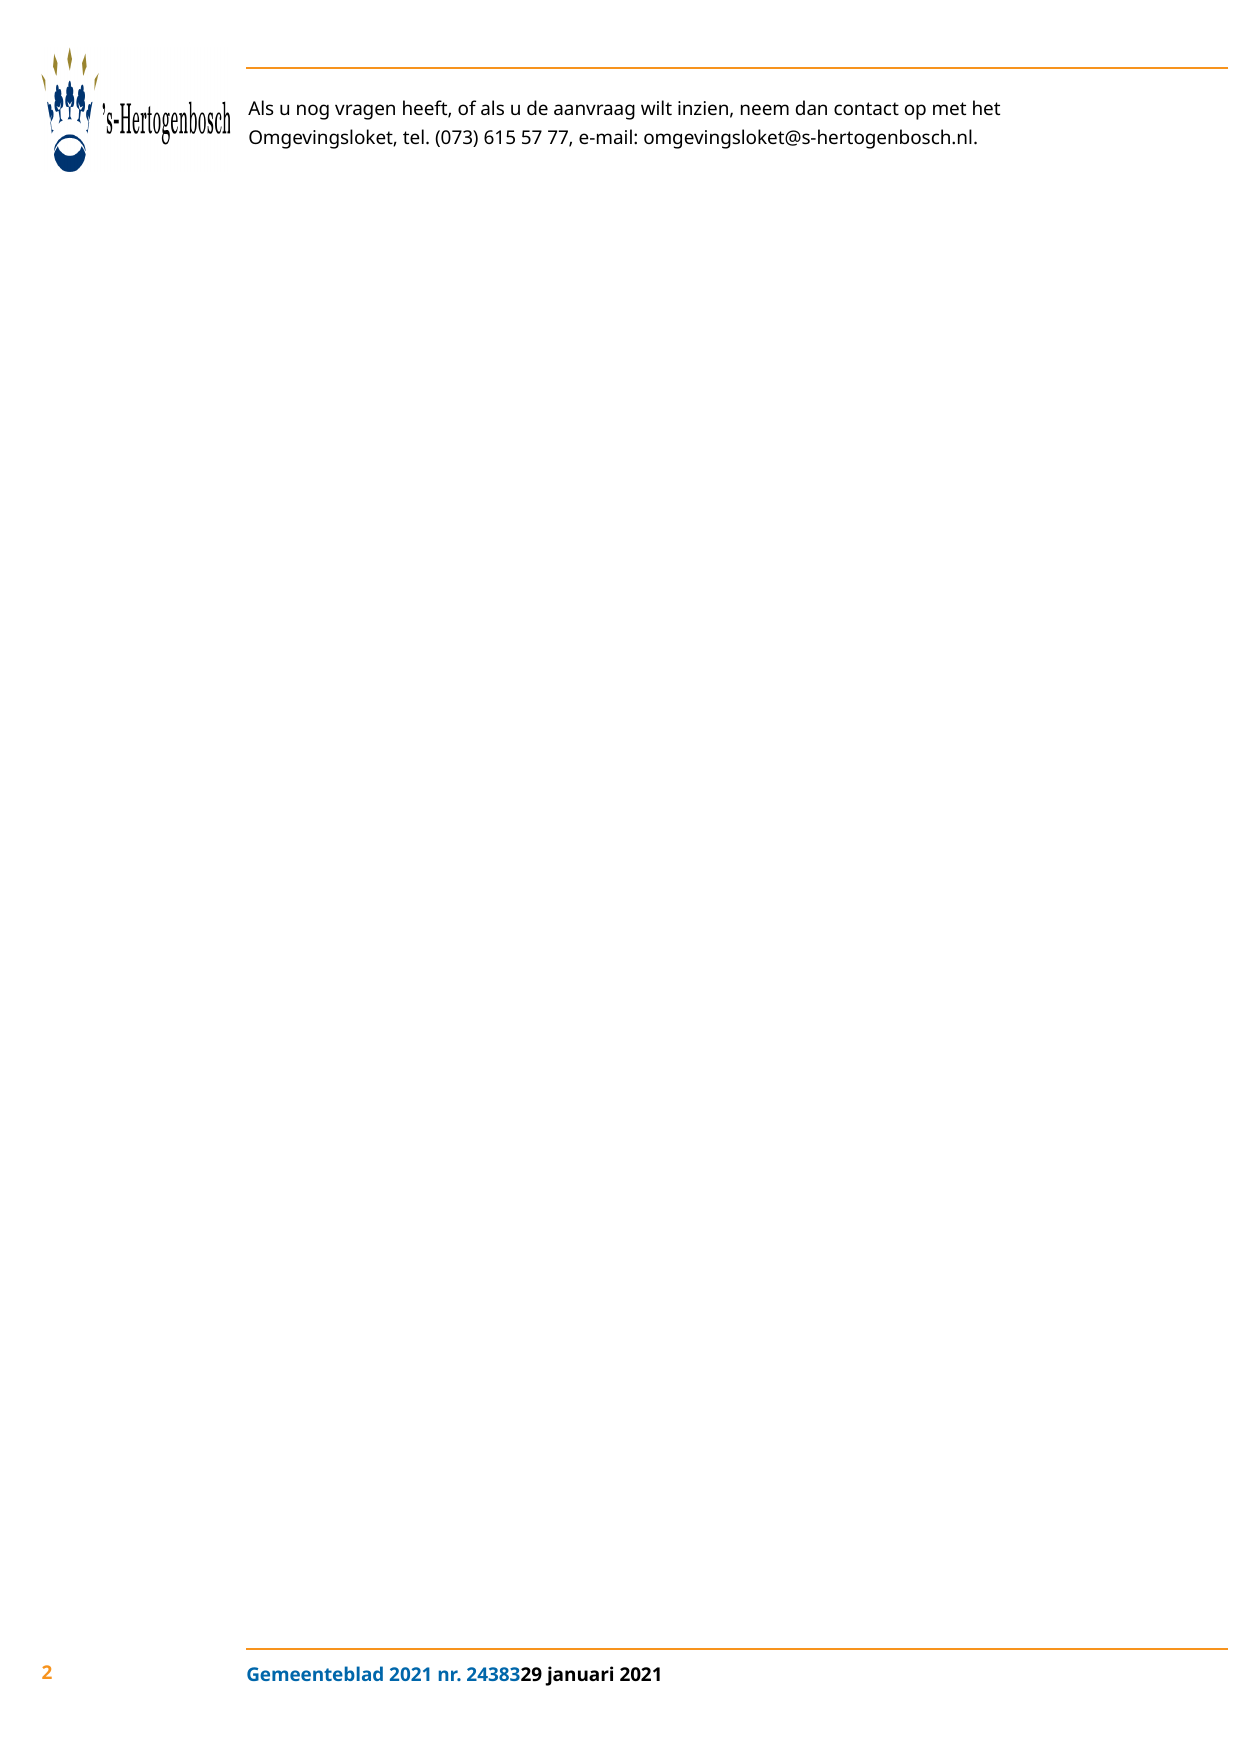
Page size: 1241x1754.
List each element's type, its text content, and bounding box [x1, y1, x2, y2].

text Als u nog vragen heeft, of als u de aanvraag wilt inzien, neem dan contact op met het Omgevingsloket, tel. (073) 615 57 77, e-mail: omgevingsloket@s-hertogenbosch.nl. [248, 95, 1152, 150]
picture [41, 47, 231, 172]
